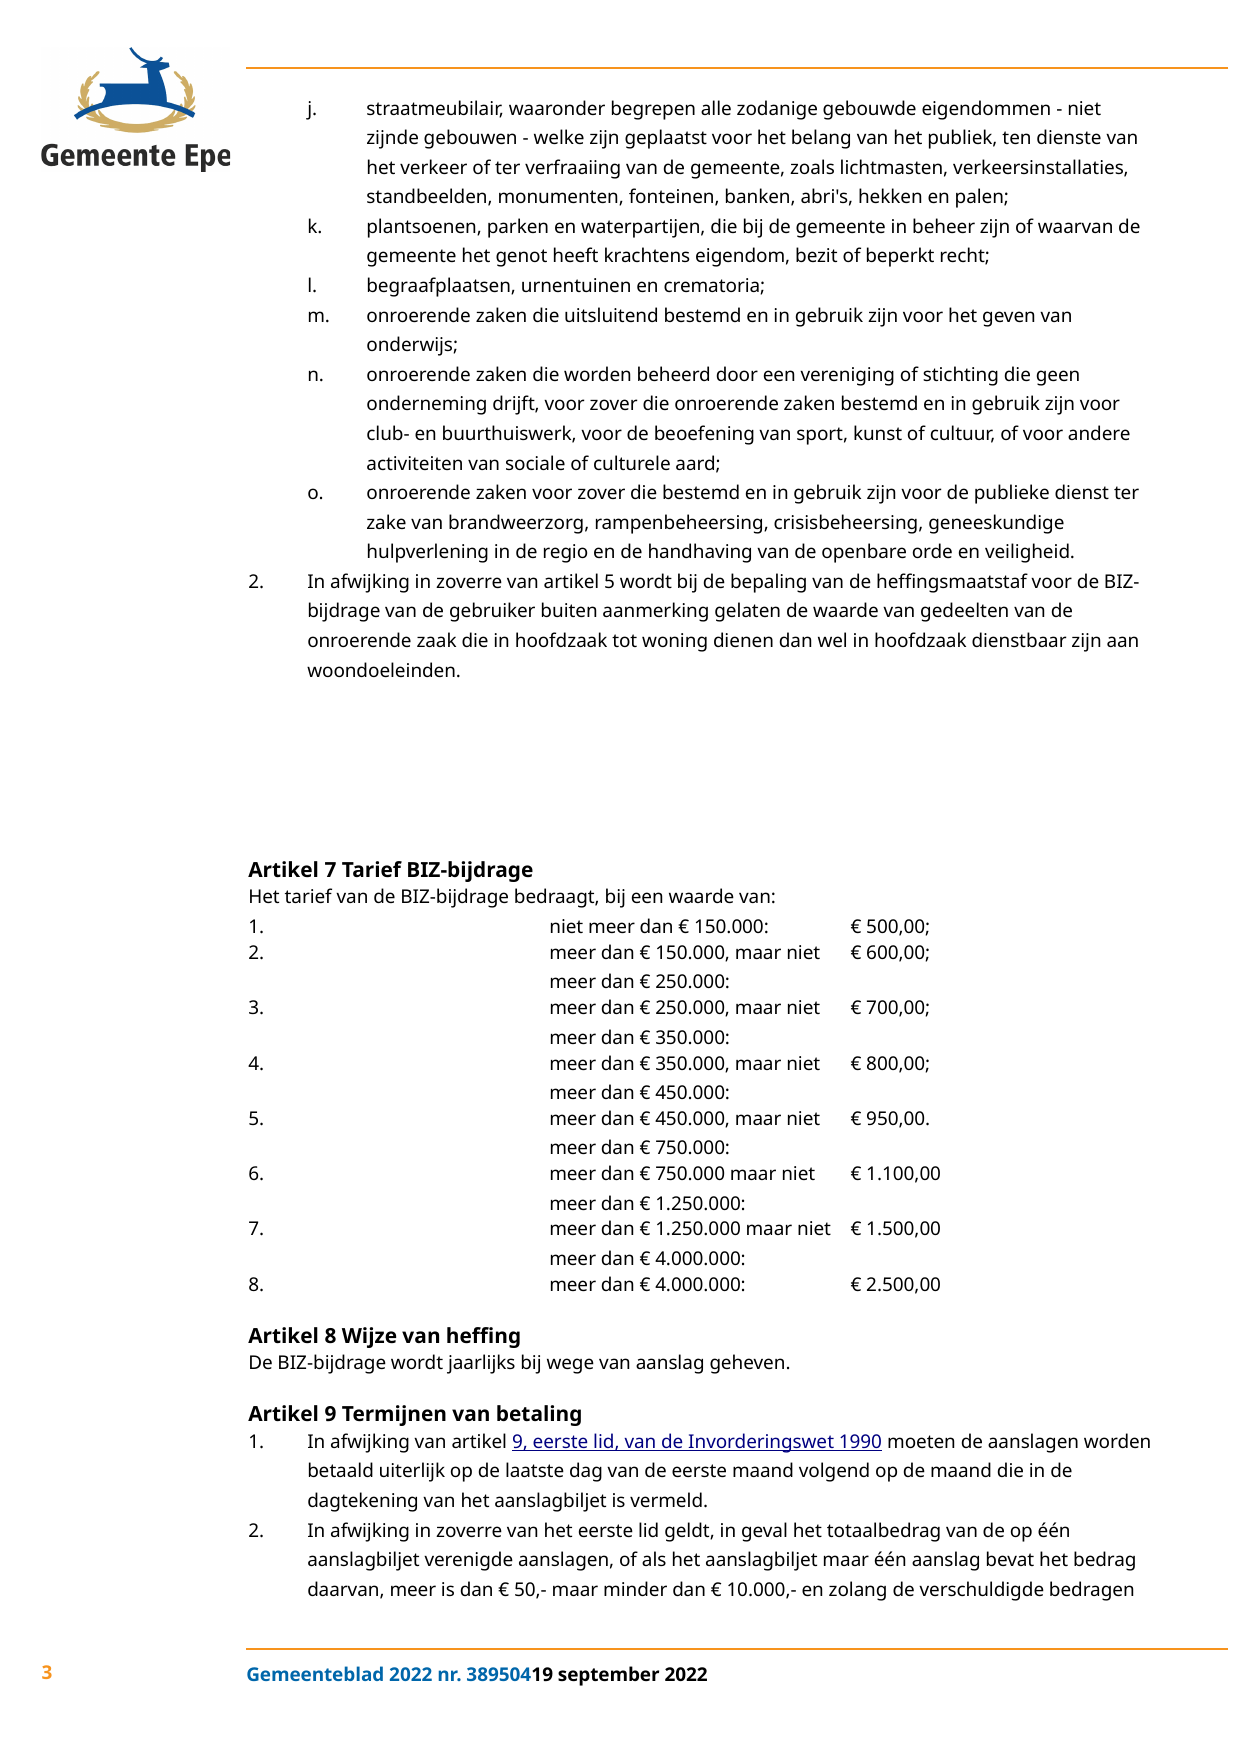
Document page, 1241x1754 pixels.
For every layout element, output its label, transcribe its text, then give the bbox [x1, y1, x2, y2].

list onroerende zaken die uitsluitend bestemd en in gebruik zijn voor het geven van onderwijs; [307, 302, 1152, 357]
table_cell 8. [248, 1271, 549, 1297]
list begraafplaatsen, urnentuinen en crematoria; [307, 272, 1152, 298]
table_cell 6. [248, 1160, 549, 1216]
table_cell 2. [248, 939, 549, 994]
list straatmeubilair, waaronder begrepen alle zodanige gebouwde eigendommen - niet zijnde gebouwen - welke zijn geplaatst voor het belang van het publiek, ten dienste van het verkeer of ter verfraaiing van de gemeente, zoals lichtmasten, verkeersinstallaties, standbeelden, monumenten, fonteinen, banken, abri's, hekken en palen; [307, 95, 1152, 209]
list In afwijking van artikel 9, eerste lid, van de Invorderingswet 1990 moeten de aanslagen worden betaald uiterlijk op de laatste dag van de eerste maand volgend op de maand die in de dagtekening van het aanslagbiljet is vermeld. [248, 1428, 1152, 1513]
table_cell meer dan € 450.000, maar niet meer dan € 750.000: [549, 1105, 850, 1160]
list onroerende zaken die worden beheerd door een vereniging of stichting die geen onderneming drijft, voor zover die onroerende zaken bestemd en in gebruik zijn voor club- en buurthuiswerk, voor de beoefening van sport, kunst of cultuur, of voor andere activiteiten van sociale of culturele aard; [307, 361, 1152, 476]
text Artikel 7 Tarief BIZ-bijdrage [248, 855, 1152, 884]
text Het tarief van de BIZ-bijdrage bedraagt, bij een waarde van: [248, 884, 1152, 909]
table_cell 4. [248, 1050, 549, 1105]
table_cell € 2.500,00 [850, 1271, 1152, 1297]
table_cell meer dan € 350.000, maar niet meer dan € 450.000: [549, 1050, 850, 1105]
table_header € 500,00; [850, 913, 1152, 939]
text De BIZ-bijdrage wordt jaarlijks bij wege van aanslag geheven. [248, 1349, 1152, 1375]
text Artikel 8 Wijze van heffing [248, 1321, 1152, 1349]
table_cell € 1.100,00 [850, 1160, 1152, 1216]
table_header niet meer dan € 150.000: [549, 913, 850, 939]
table_cell 7. [248, 1216, 549, 1271]
list onroerende zaken voor zover die bestemd en in gebruik zijn voor de publieke dienst ter zake van brandweerzorg, rampenbeheersing, crisisbeheersing, geneeskundige hulpverlening in de regio en de handhaving van de openbare orde en veiligheid. [307, 479, 1152, 564]
text Artikel 9 Termijnen van betaling [248, 1399, 1152, 1428]
table_cell meer dan € 750.000 maar niet meer dan € 1.250.000: [549, 1160, 850, 1216]
table_cell € 800,00; [850, 1050, 1152, 1105]
table_cell € 1.500,00 [850, 1216, 1152, 1271]
picture [41, 47, 231, 172]
list In afwijking in zoverre van artikel 5 wordt bij de bepaling van de heffingsmaatstaf voor de BIZ-bijdrage van de gebruiker buiten aanmerking gelaten de waarde van gedeelten van de onroerende zaak die in hoofdzaak tot woning dienen dan wel in hoofdzaak dienstbaar zijn aan woondoeleinden. [248, 568, 1152, 683]
table_header 1. [248, 913, 549, 939]
table_cell meer dan € 150.000, maar niet meer dan € 250.000: [549, 939, 850, 994]
list In afwijking in zoverre van het eerste lid geldt, in geval het totaalbedrag van de op één aanslagbiljet verenigde aanslagen, of als het aanslagbiljet maar één aanslag bevat het bedrag daarvan, meer is dan € 50,- maar minder dan € 10.000,- en zolang de verschuldigde bedragen [248, 1517, 1152, 1602]
table_cell € 700,00; [850, 994, 1152, 1050]
table_cell 5. [248, 1105, 549, 1160]
list plantsoenen, parken en waterpartijen, die bij de gemeente in beheer zijn of waarvan de gemeente het genot heeft krachtens eigendom, bezit of beperkt recht; [307, 213, 1152, 268]
table_cell 3. [248, 994, 549, 1050]
table_cell € 600,00; [850, 939, 1152, 994]
table_cell meer dan € 4.000.000: [549, 1271, 850, 1297]
table_cell meer dan € 250.000, maar niet meer dan € 350.000: [549, 994, 850, 1050]
table_cell meer dan € 1.250.000 maar niet meer dan € 4.000.000: [549, 1216, 850, 1271]
table_cell € 950,00. [850, 1105, 1152, 1160]
